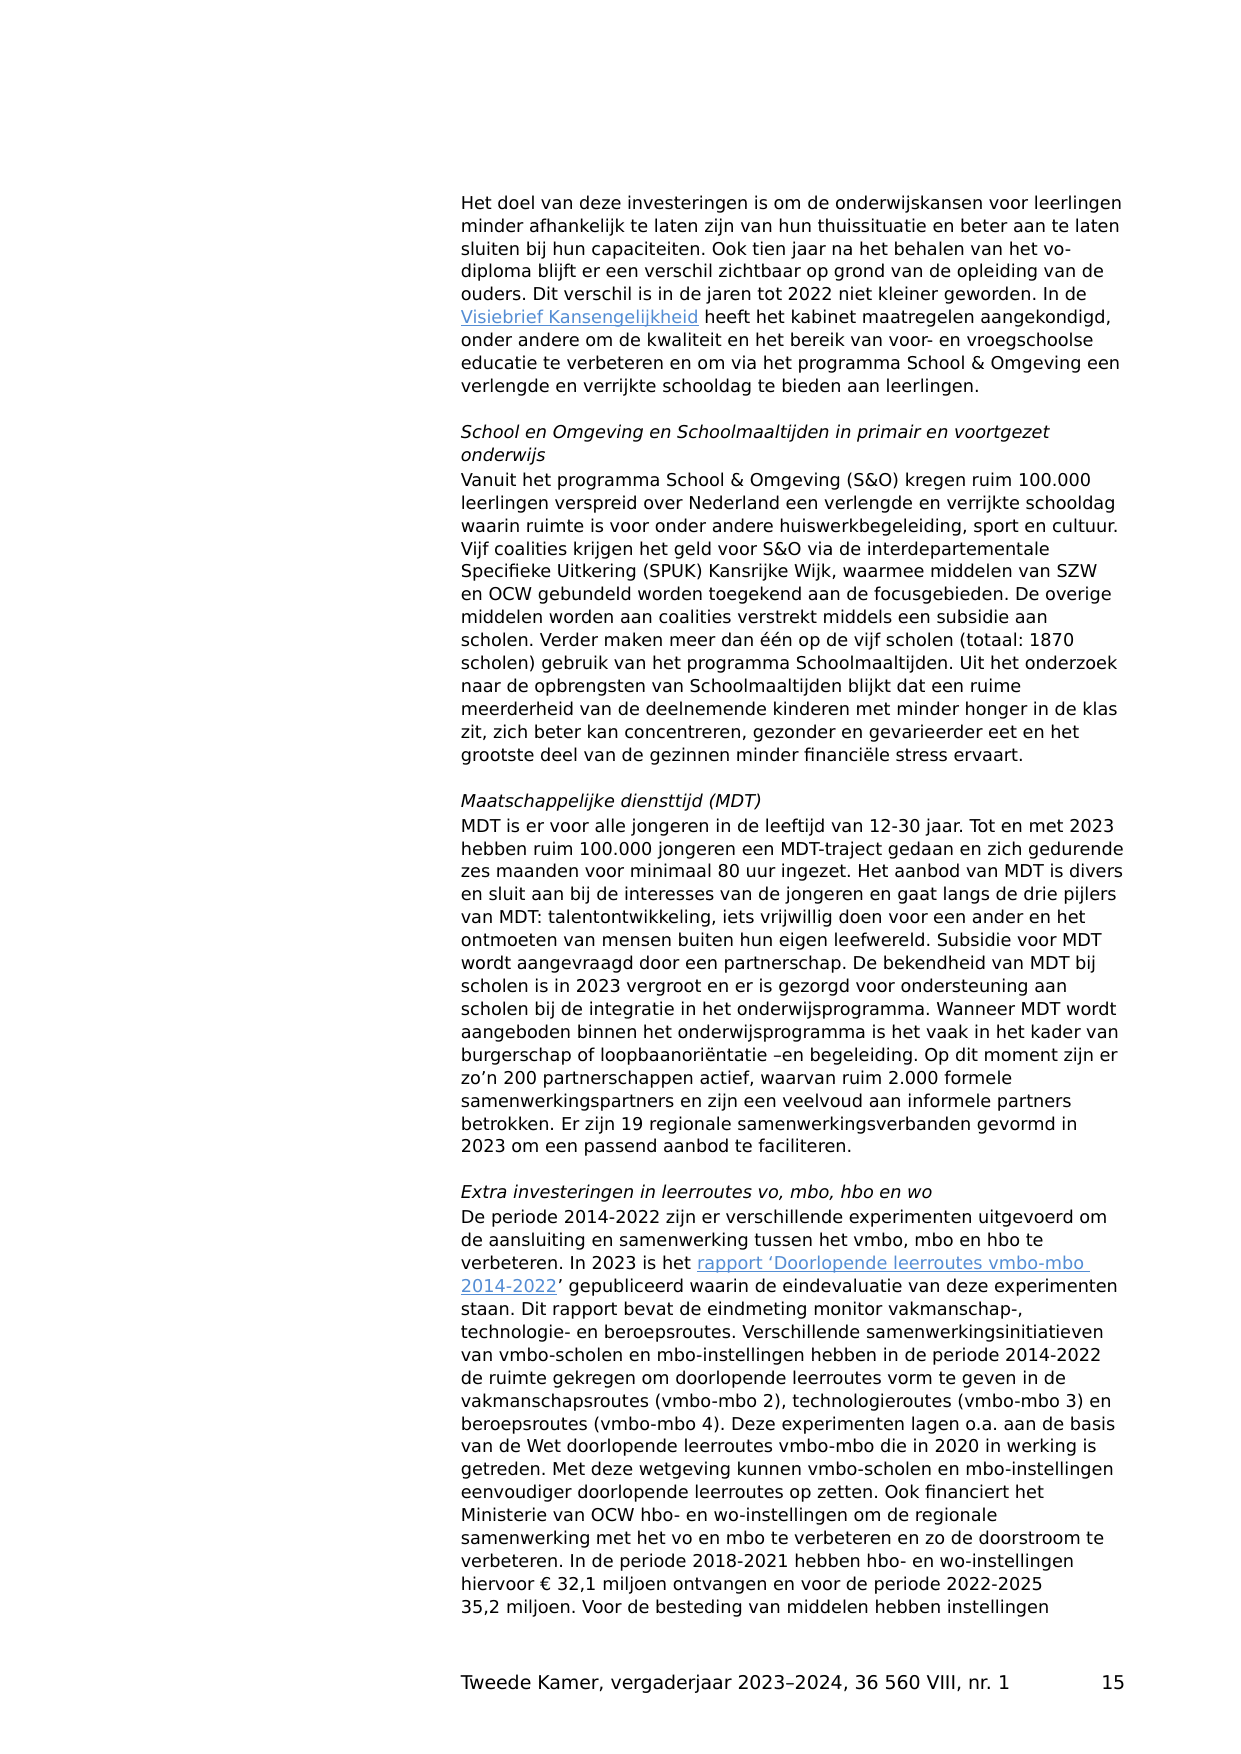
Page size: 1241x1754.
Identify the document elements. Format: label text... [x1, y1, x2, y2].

text Vanuit het programma School & Omgeving (S&O) kregen ruim 100.000 leerlingen verspreid over Nederland een verlengde en verrijkte schooldag waarin ruimte is voor onder andere huiswerkbegeleiding, sport en cultuur. Vijf coalities krijgen het geld voor S&O via de interdepartementale Specifieke Uitkering (SPUK) Kansrijke Wijk, waarmee middelen van SZW en OCW gebundeld worden toegekend aan de focusgebieden. De overige middelen worden aan coalities verstrekt middels een subsidie aan scholen. Verder maken meer dan één op de vijf scholen (totaal: 1870 scholen) gebruik van het programma Schoolmaaltijden. Uit het onderzoek naar de opbrengsten van Schoolmaaltijden blijkt dat een ruime meerderheid van de deelnemende kinderen met minder honger in de klas zit, zich beter kan concentreren, gezonder en gevarieerder eet en het grootste deel van de gezinnen minder financiële stress ervaart. [461, 468, 1125, 766]
text Maatschappelijke diensttijd (MDT) [461, 789, 1125, 812]
text De periode 2014-2022 zijn er verschillende experimenten uitgevoerd om de aansluiting en samenwerking tussen het vmbo, mbo en hbo te verbeteren. In 2023 is het rapport ‘Doorlopende leerroutes vmbo-mbo 2014-2022’ gepubliceerd waarin de eindevaluatie van deze experimenten staan. Dit rapport bevat de eindmeting monitor vakmanschap-, technologie- en beroepsroutes. Verschillende samenwerkingsinitiatieven van vmbo-scholen en mbo-instellingen hebben in de periode 2014-2022 de ruimte gekregen om doorlopende leerroutes vorm te geven in de vakmanschapsroutes (vmbo-mbo 2), technologieroutes (vmbo-mbo 3) en beroepsroutes (vmbo-mbo 4). Deze experimenten lagen o.a. aan de basis van de Wet doorlopende leerroutes vmbo-mbo die in 2020 in werking is getreden. Met deze wetgeving kunnen vmbo-scholen en mbo-instellingen eenvoudiger doorlopende leerroutes op zetten. Ook financiert het Ministerie van OCW hbo- en wo-instellingen om de regionale samenwerking met het vo en mbo te verbeteren en zo de doorstroom te verbeteren. In de periode 2018-2021 hebben hbo- en wo-instellingen hiervoor € 32,1 miljoen ontvangen en voor de periode 2022-2025 35,2 miljoen. Voor de besteding van middelen hebben instellingen [461, 1205, 1125, 1618]
text Het doel van deze investeringen is om de onderwijskansen voor leerlingen minder afhankelijk te laten zijn van hun thuissituatie en beter aan te laten sluiten bij hun capaciteiten. Ook tien jaar na het behalen van het vo-diploma blijft er een verschil zichtbaar op grond van de opleiding van de ouders. Dit verschil is in de jaren tot 2022 niet kleiner geworden. In de Visiebrief Kansengelijkheid heeft het kabinet maatregelen aangekondigd, onder andere om de kwaliteit en het bereik van voor- en vroegschoolse educatie te verbeteren en om via het programma School & Omgeving een verlengde en verrijkte schooldag te bieden aan leerlingen. [461, 191, 1125, 397]
text Extra investeringen in leerroutes vo, mbo, hbo en wo [461, 1180, 1125, 1203]
text MDT is er voor alle jongeren in de leeftijd van 12-30 jaar. Tot en met 2023 hebben ruim 100.000 jongeren een MDT-traject gedaan en zich gedurende zes maanden voor minimaal 80 uur ingezet. Het aanbod van MDT is divers en sluit aan bij de interesses van de jongeren en gaat langs de drie pijlers van MDT: talentontwikkeling, iets vrijwillig doen voor een ander en het ontmoeten van mensen buiten hun eigen leefwereld. Subsidie voor MDT wordt aangevraagd door een partnerschap. De bekendheid van MDT bij scholen is in 2023 vergroot en er is gezorgd voor ondersteuning aan scholen bij de integratie in het onderwijsprogramma. Wanneer MDT wordt aangeboden binnen het onderwijsprogramma is het vaak in het kader van burgerschap of loopbaanoriëntatie –en begeleiding. Op dit moment zijn er zo’n 200 partnerschappen actief, waarvan ruim 2.000 formele samenwerkingspartners en zijn een veelvoud aan informele partners betrokken. Er zijn 19 regionale samenwerkingsverbanden gevormd in 2023 om een passend aanbod te faciliteren. [461, 814, 1125, 1157]
text School en Omgeving en Schoolmaaltijden in primair en voortgezet onderwijs [461, 420, 1125, 466]
